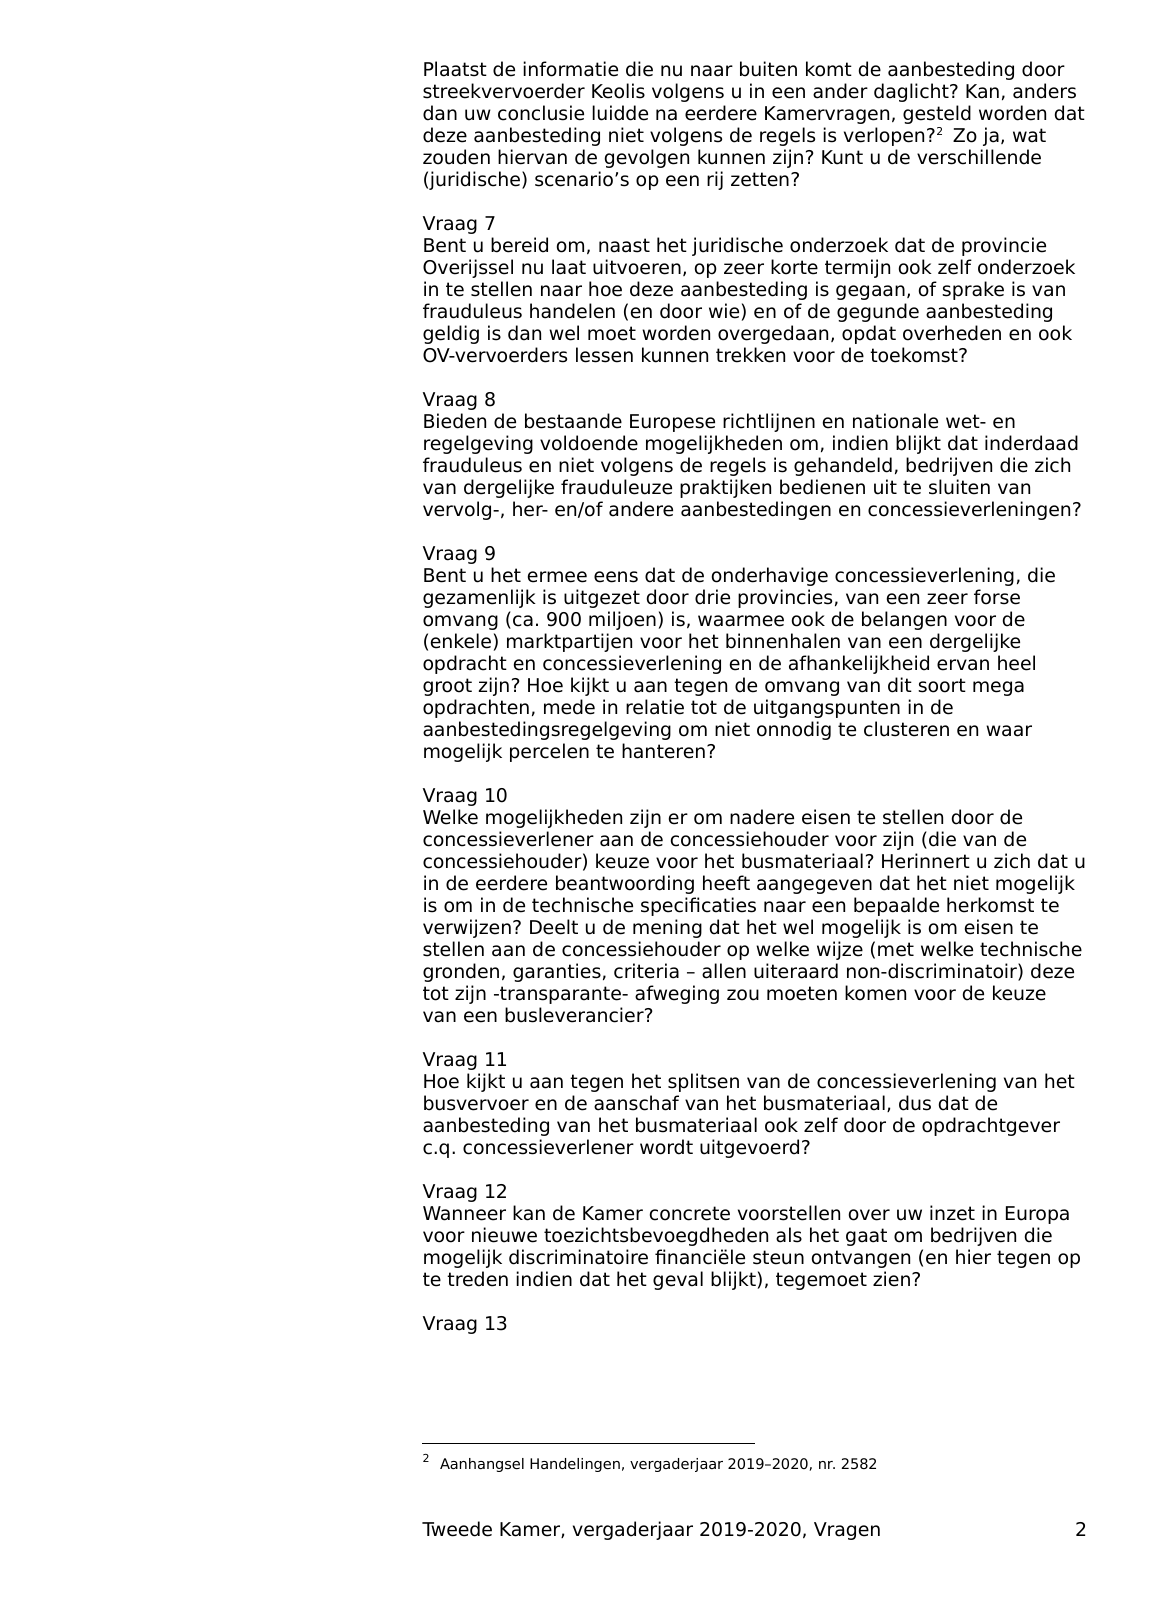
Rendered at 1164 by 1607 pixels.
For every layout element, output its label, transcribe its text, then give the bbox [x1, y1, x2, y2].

text Bieden de bestaande Europese richtlijnen en nationale wet- en regelgeving voldoende mogelijkheden om, indien blijkt dat inderdaad frauduleus en niet volgens de regels is gehandeld, bedrijven die zich van dergelijke frauduleuze praktijken bedienen uit te sluiten van vervolg-, her- en/of andere aanbestedingen en concessieverleningen? [422, 411, 1087, 521]
text Vraag 12 [422, 1181, 1087, 1203]
text Hoe kijkt u aan tegen het splitsen van de concessieverlening van het busvervoer en de aanschaf van het busmateriaal, dus dat de aanbesteding van het busmateriaal ook zelf door de opdrachtgever c.q. concessieverlener wordt uitgevoerd? [422, 1071, 1087, 1159]
text Aanhangsel Handelingen, vergaderjaar 2019–2020, nr. 2582 [422, 1452, 1087, 1474]
text Bent u het ermee eens dat de onderhavige concessieverlening, die gezamenlijk is uitgezet door drie provincies, van een zeer forse omvang (ca. 900 miljoen) is, waarmee ook de belangen voor de (enkele) marktpartijen voor het binnenhalen van een dergelijke opdracht en concessieverlening en de afhankelijkheid ervan heel groot zijn? Hoe kijkt u aan tegen de omvang van dit soort mega opdrachten, mede in relatie tot de uitgangspunten in de aanbestedingsregelgeving om niet onnodig te clusteren en waar mogelijk percelen te hanteren? [422, 565, 1087, 763]
text Wanneer kan de Kamer concrete voorstellen over uw inzet in Europa voor nieuwe toezichtsbevoegdheden als het gaat om bedrijven die mogelijk discriminatoire financiële steun ontvangen (en hier tegen op te treden indien dat het geval blijkt), tegemoet zien? [422, 1203, 1087, 1291]
text Welke mogelijkheden zijn er om nadere eisen te stellen door de concessieverlener aan de concessiehouder voor zijn (die van de concessiehouder) keuze voor het busmateriaal? Herinnert u zich dat u in de eerdere beantwoording heeft aangegeven dat het niet mogelijk is om in de technische specificaties naar een bepaalde herkomst te verwijzen? Deelt u de mening dat het wel mogelijk is om eisen te stellen aan de concessiehouder op welke wijze (met welke technische gronden, garanties, criteria – allen uiteraard non-discriminatoir) deze tot zijn -transparante- afweging zou moeten komen voor de keuze van een busleverancier? [422, 807, 1087, 1027]
text Bent u bereid om, naast het juridische onderzoek dat de provincie Overijssel nu laat uitvoeren, op zeer korte termijn ook zelf onderzoek in te stellen naar hoe deze aanbesteding is gegaan, of sprake is van frauduleus handelen (en door wie) en of de gegunde aanbesteding geldig is dan wel moet worden overgedaan, opdat overheden en ook OV-vervoerders lessen kunnen trekken voor de toekomst? [422, 235, 1087, 367]
text Vraag 9 [422, 543, 1087, 565]
text Vraag 7 [422, 213, 1087, 235]
text Vraag 8 [422, 389, 1087, 411]
text Plaatst de informatie die nu naar buiten komt de aanbesteding door streekvervoerder Keolis volgens u in een ander daglicht? Kan, anders dan uw conclusie luidde na eerdere Kamervragen, gesteld worden dat deze aanbesteding niet volgens de regels is verlopen? Zo ja, wat zouden hiervan de gevolgen kunnen zijn? Kunt u de verschillende (juridische) scenario’s op een rij zetten? [422, 59, 1087, 191]
text Vraag 13 [422, 1313, 1087, 1335]
text Vraag 10 [422, 785, 1087, 807]
text Vraag 11 [422, 1049, 1087, 1071]
